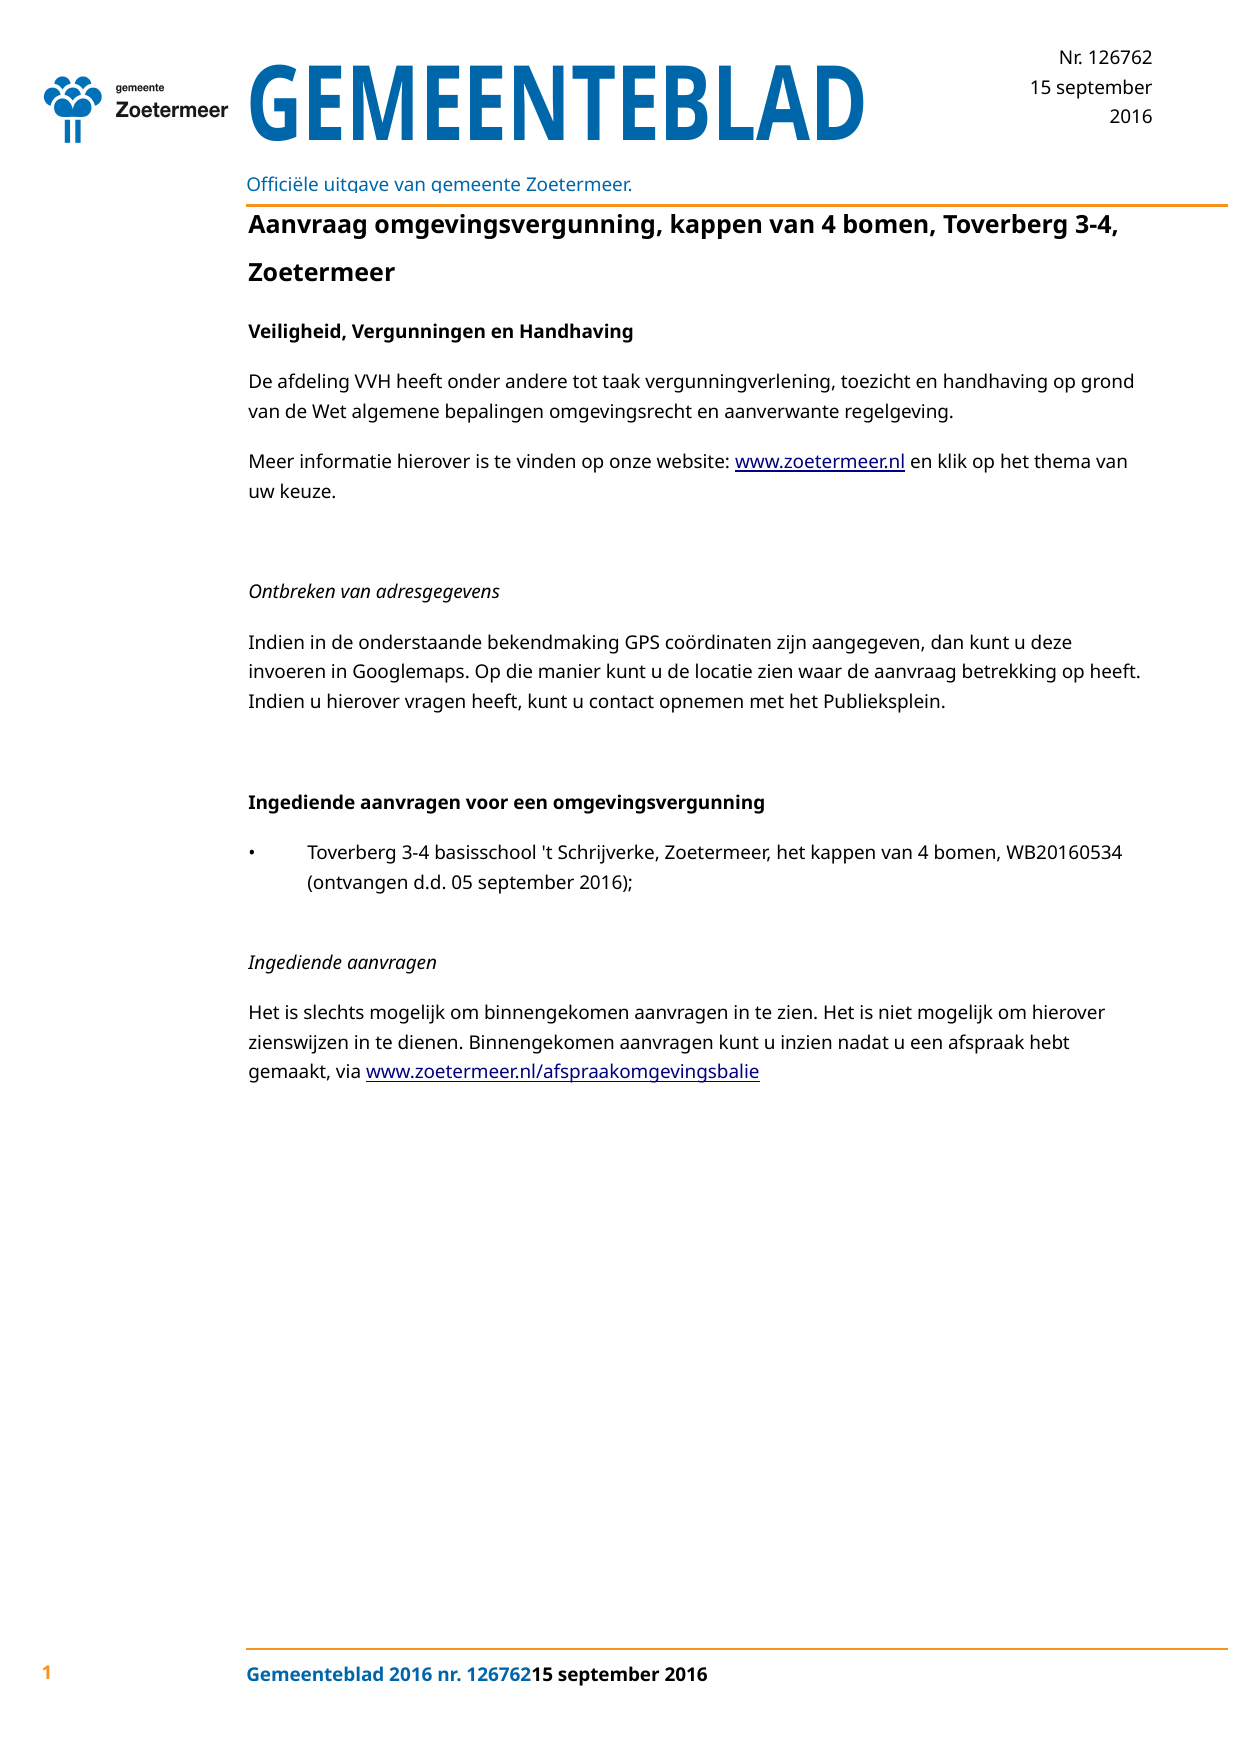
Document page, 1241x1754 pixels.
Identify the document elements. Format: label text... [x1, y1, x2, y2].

picture [41, 47, 231, 172]
text Het is slechts mogelijk om binnengekomen aanvragen in te zien. Het is niet mogelijk om hierover zienswijzen in te dienen. Binnengekomen aanvragen kunt u inzien nadat u een afspraak hebt gemaakt, via www.zoetermeer.nl/afspraakomgevingsbalie [248, 999, 1152, 1084]
list Toverberg 3-4 basisschool 't Schrijverke, Zoetermeer, het kappen van 4 bomen, WB20160534 (ontvangen d.d. 05 september 2016); [248, 839, 1152, 895]
text Veiligheid, Vergunningen en Handhaving [248, 318, 1152, 344]
text Aanvraag omgevingsvergunning, kappen van 4 bomen, Toverberg 3-4, Zoetermeer [248, 207, 1152, 288]
text Meer informatie hierover is te vinden op onze website: www.zoetermeer.nl en klik op het thema van uw keuze. [248, 448, 1152, 504]
text Indien in de onderstaande bekendmaking GPS coördinaten zijn aangegeven, dan kunt u deze invoeren in Googlemaps. Op die manier kunt u de locatie zien waar de aanvraag betrekking op heeft. Indien u hierover vragen heeft, kunt u contact opnemen met het Publieksplein. [248, 629, 1152, 714]
text Ontbreken van adresgegevens [248, 579, 1152, 604]
text Ingediende aanvragen voor een omgevingsvergunning [248, 789, 1152, 815]
text Ingediende aanvragen [248, 949, 1152, 975]
text De afdeling VVH heeft onder andere tot taak vergunningverlening, toezicht en handhaving op grond van de Wet algemene bepalingen omgevingsrecht en aanverwante regelgeving. [248, 368, 1152, 424]
